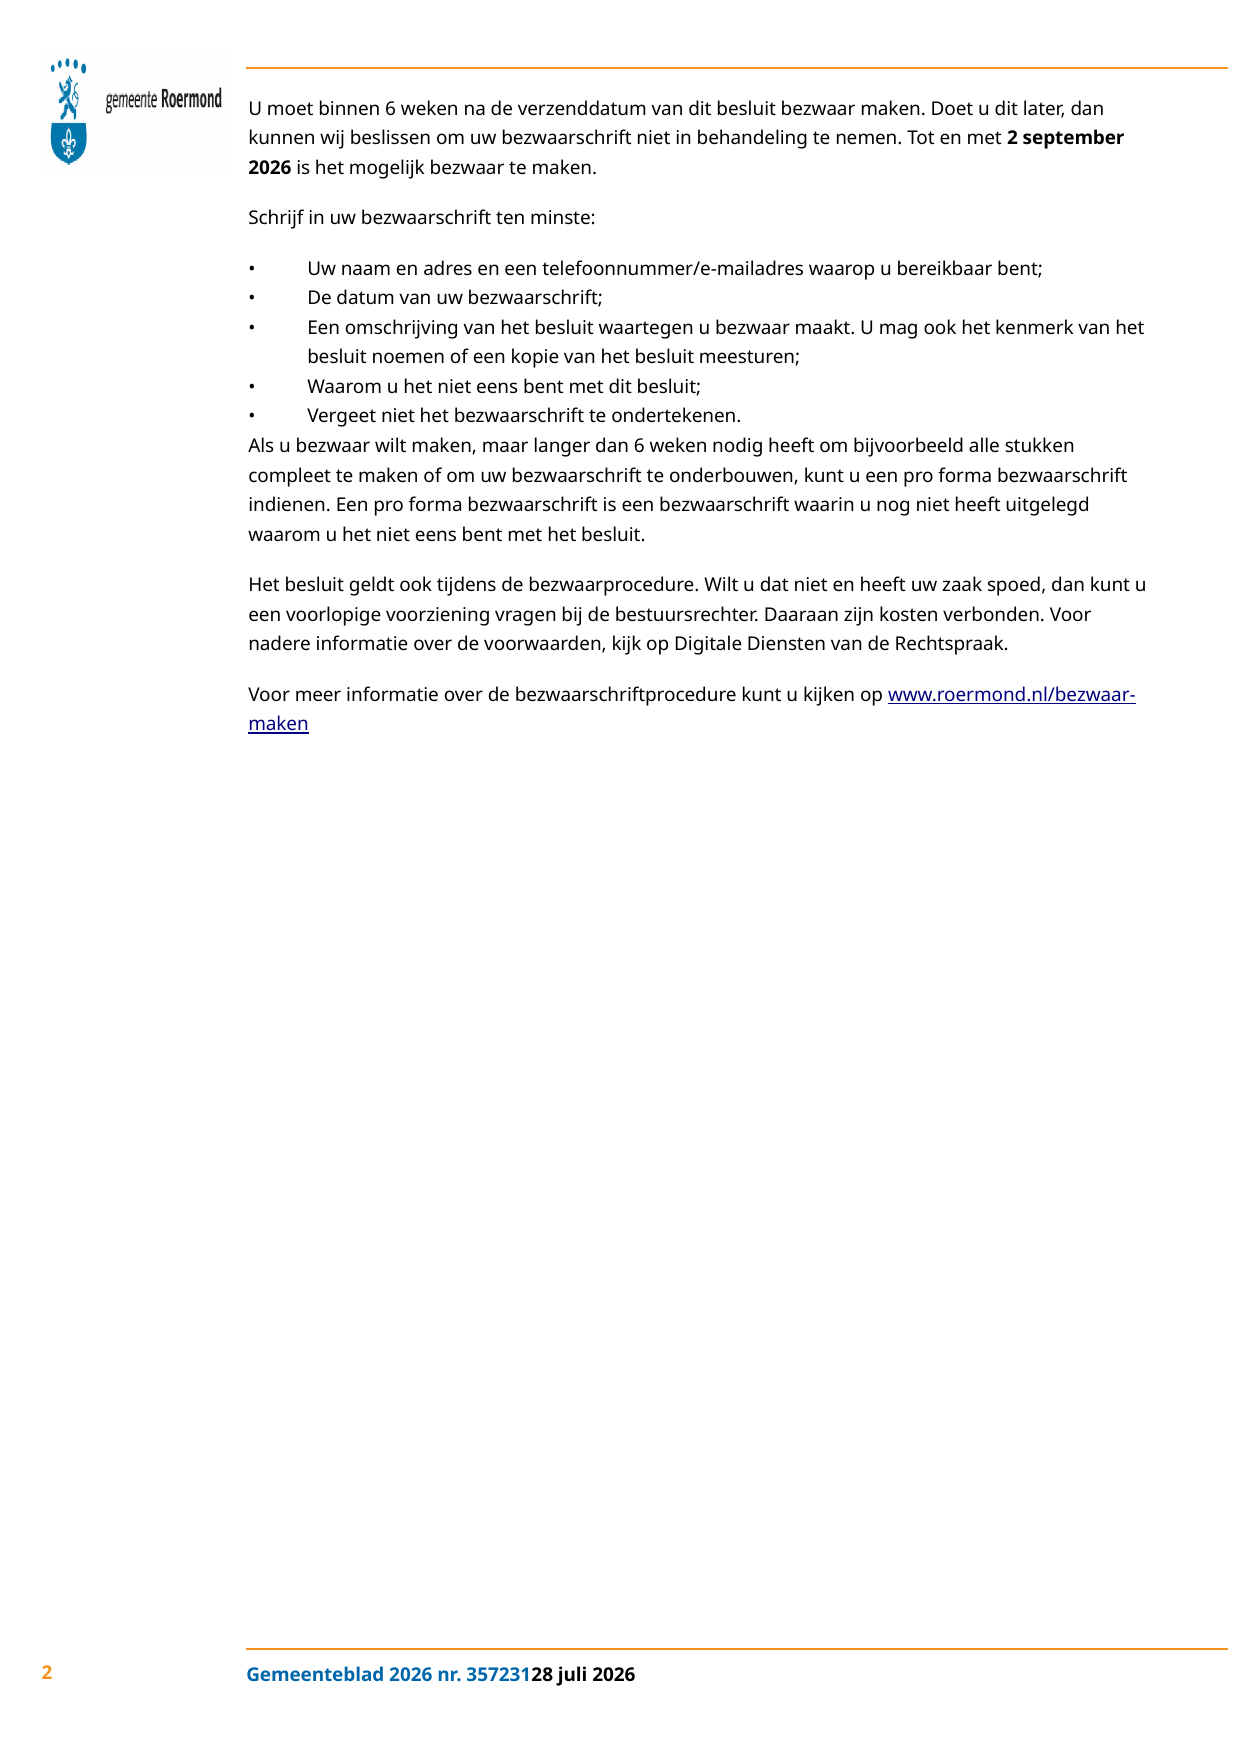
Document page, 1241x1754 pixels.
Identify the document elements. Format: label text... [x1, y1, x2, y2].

list De datum van uw bezwaarschrift; [248, 284, 1152, 310]
picture [41, 47, 231, 172]
text Als u bezwaar wilt maken, maar langer dan 6 weken nodig heeft om bijvoorbeeld alle stukken compleet te maken of om uw bezwaarschrift te onderbouwen, kunt u een pro forma bezwaarschrift indienen. Een pro forma bezwaarschrift is een bezwaarschrift waarin u nog niet heeft uitgelegd waarom u het niet eens bent met het besluit. [248, 432, 1152, 547]
text Het besluit geldt ook tijdens de bezwaarprocedure. Wilt u dat niet en heeft uw zaak spoed, dan kunt u een voorlopige voorziening vragen bij de bestuursrechter. Daaraan zijn kosten verbonden. Voor nadere informatie over de voorwaarden, kijk op Digitale Diensten van de Rechtspraak. [248, 571, 1152, 656]
text Voor meer informatie over de bezwaarschriftprocedure kunt u kijken op www.roermond.nl/bezwaar-maken [248, 681, 1152, 736]
list Uw naam en adres en een telefoonnummer/e-mailadres waarop u bereikbaar bent; [248, 255, 1152, 281]
text U moet binnen 6 weken na de verzenddatum van dit besluit bezwaar maken. Doet u dit later, dan kunnen wij beslissen om uw bezwaarschrift niet in behandeling te nemen. Tot en met 2 september 2026 is het mogelijk bezwaar te maken. [248, 95, 1152, 180]
list Vergeet niet het bezwaarschrift te ondertekenen. [248, 403, 1152, 428]
text Schrijf in uw bezwaarschrift ten minste: [248, 204, 1152, 230]
list Waarom u het niet eens bent met dit besluit; [248, 373, 1152, 399]
list Een omschrijving van het besluit waartegen u bezwaar maakt. U mag ook het kenmerk van het besluit noemen of een kopie van het besluit meesturen; [248, 314, 1152, 369]
